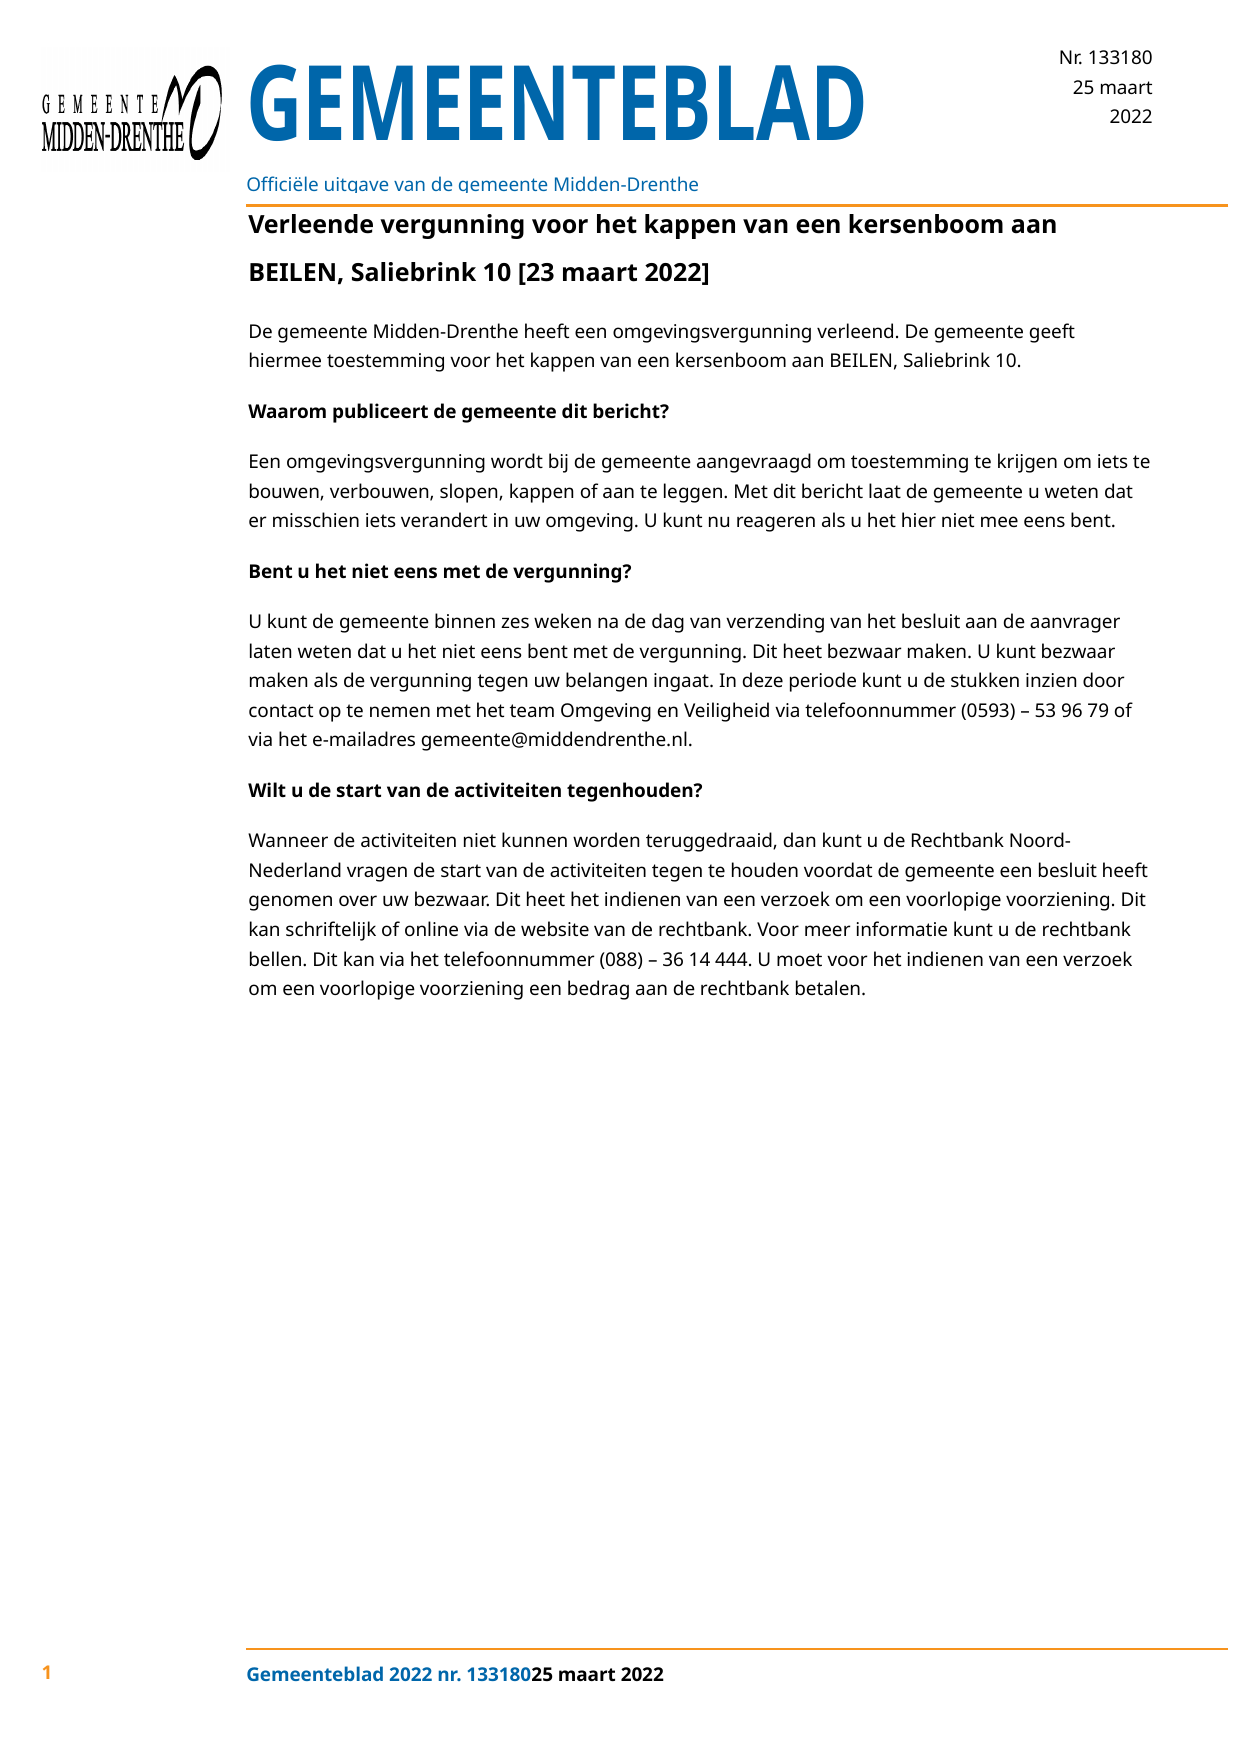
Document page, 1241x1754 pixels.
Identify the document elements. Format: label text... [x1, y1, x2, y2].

text Wilt u de start van de activiteiten tegenhouden? [248, 777, 1152, 803]
text De gemeente Midden-Drenthe heeft een omgevingsvergunning verleend. De gemeente geeft hiermee toestemming voor het kappen van een kersenboom aan BEILEN, Saliebrink 10. [248, 318, 1152, 373]
text Waarom publiceert de gemeente dit bericht? [248, 398, 1152, 424]
text Wanneer de activiteiten niet kunnen worden teruggedraaid, dan kunt u de Rechtbank Noord-Nederland vragen de start van de activiteiten tegen te houden voordat de gemeente een besluit heeft genomen over uw bezwaar. Dit heet het indienen van een verzoek om een voorlopige voorziening. Dit kan schriftelijk of online via de website van de rechtbank. Voor meer informatie kunt u de rechtbank bellen. Dit kan via het telefoonnummer (088) – 36 14 444. U moet voor het indienen van een verzoek om een voorlopige voorziening een bedrag aan de rechtbank betalen. [248, 827, 1152, 1001]
text Verleende vergunning voor het kappen van een kersenboom aan BEILEN, Saliebrink 10 [23 maart 2022] [248, 207, 1152, 288]
text U kunt de gemeente binnen zes weken na de dag van verzending van het besluit aan de aanvrager laten weten dat u het niet eens bent met de vergunning. Dit heet bezwaar maken. U kunt bezwaar maken als de vergunning tegen uw belangen ingaat. In deze periode kunt u de stukken inzien door contact op te nemen met het team Omgeving en Veiligheid via telefoonnummer (0593) – 53 96 79 of via het e-mailadres gemeente@middendrenthe.nl. [248, 608, 1152, 752]
picture [41, 47, 231, 172]
text Bent u het niet eens met de vergunning? [248, 558, 1152, 584]
text Een omgevingsvergunning wordt bij de gemeente aangevraagd om toestemming te krijgen om iets te bouwen, verbouwen, slopen, kappen of aan te leggen. Met dit bericht laat de gemeente u weten dat er misschien iets verandert in uw omgeving. U kunt nu reageren als u het hier niet mee eens bent. [248, 448, 1152, 533]
